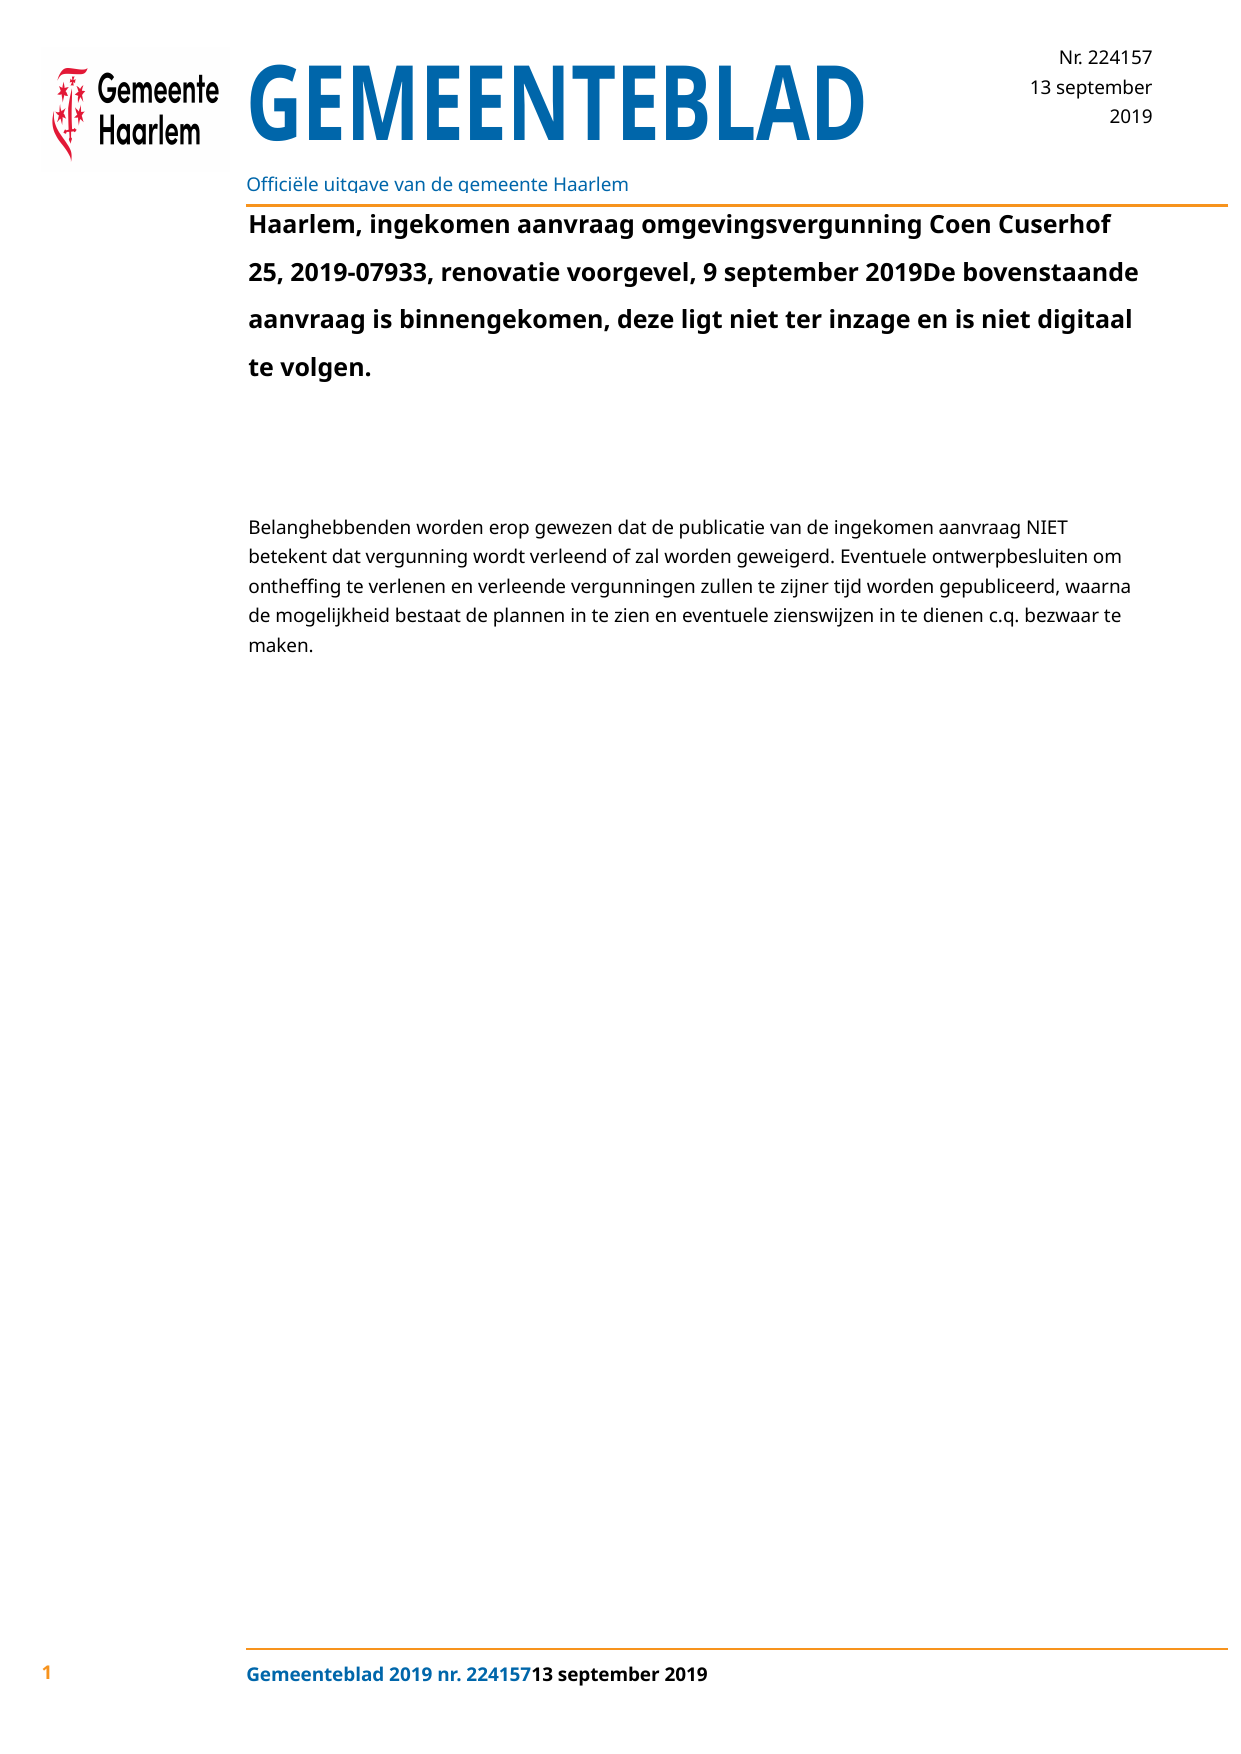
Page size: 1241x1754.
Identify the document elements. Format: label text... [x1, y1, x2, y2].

text Belanghebbenden worden erop gewezen dat de publicatie van de ingekomen aanvraag NIET betekent dat vergunning wordt verleend of zal worden geweigerd. Eventuele ontwerpbesluiten om ontheffing te verlenen en verleende vergunningen zullen te zijner tijd worden gepubliceerd, waarna de mogelijkheid bestaat de plannen in te zien en eventuele zienswijzen in te dienen c.q. bezwaar te maken. [248, 514, 1152, 658]
text Haarlem, ingekomen aanvraag omgevingsvergunning Coen Cuserhof 25, 2019-07933, renovatie voorgevel, 9 september 2019De bovenstaande aanvraag is binnengekomen, deze ligt niet ter inzage en is niet digitaal te volgen. [248, 207, 1152, 384]
picture [41, 47, 231, 172]
